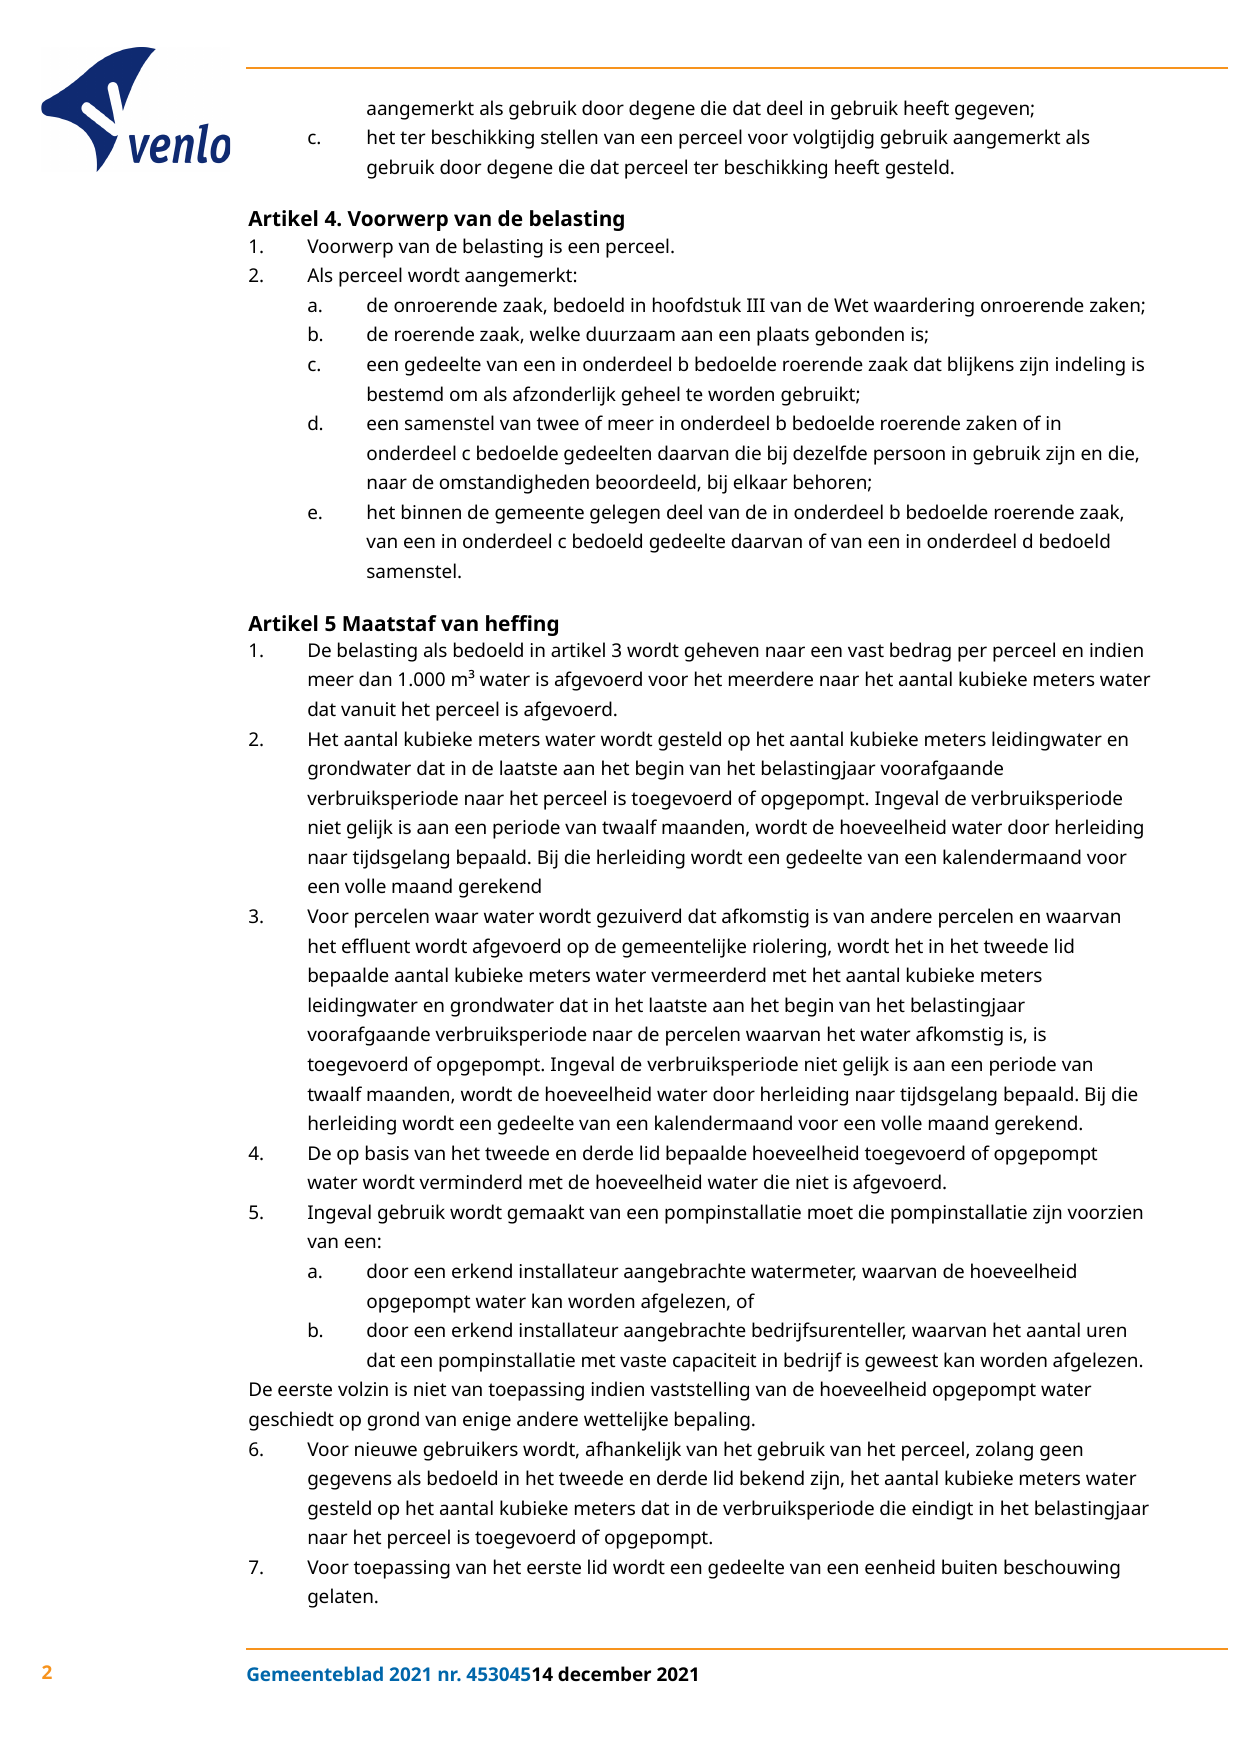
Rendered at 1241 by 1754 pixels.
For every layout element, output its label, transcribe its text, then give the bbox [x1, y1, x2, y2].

list Voorwerp van de belasting is een perceel. [248, 233, 1152, 258]
list een gedeelte van een in onderdeel b bedoelde roerende zaak dat blijkens zijn indeling is bestemd om als afzonderlijk geheel te worden gebruikt; [307, 351, 1152, 406]
text Artikel 4. Voorwerp van de belasting [248, 204, 1152, 233]
text De eerste volzin is niet van toepassing indien vaststelling van de hoeveelheid opgepompt water geschiedt op grond van enige andere wettelijke bepaling. [248, 1377, 1152, 1432]
list De op basis van het tweede en derde lid bepaalde hoeveelheid toegevoerd of opgepompt water wordt verminderd met de hoeveelheid water die niet is afgevoerd. [248, 1140, 1152, 1195]
list De belasting als bedoeld in artikel 3 wordt geheven naar een vast bedrag per perceel en indien meer dan 1.000 m³ water is afgevoerd voor het meerdere naar het aantal kubieke meters water dat vanuit het perceel is afgevoerd. [248, 637, 1152, 722]
list het binnen de gemeente gelegen deel van de in onderdeel b bedoelde roerende zaak, van een in onderdeel c bedoeld gedeelte daarvan of van een in onderdeel d bedoeld samenstel. [307, 499, 1152, 584]
list Het aantal kubieke meters water wordt gesteld op het aantal kubieke meters leidingwater en grondwater dat in de laatste aan het begin van het belastingjaar voorafgaande verbruiksperiode naar het perceel is toegevoerd of opgepompt. Ingeval de verbruiksperiode niet gelijk is aan een periode van twaalf maanden, wordt de hoeveelheid water door herleiding naar tijdsgelang bepaald. Bij die herleiding wordt een gedeelte van een kalendermaand voor een volle maand gerekend [248, 726, 1152, 899]
list Voor nieuwe gebruikers wordt, afhankelijk van het gebruik van het perceel, zolang geen gegevens als bedoeld in het tweede en derde lid bekend zijn, het aantal kubieke meters water gesteld op het aantal kubieke meters dat in de verbruiksperiode die eindigt in het belastingjaar naar het perceel is toegevoerd of opgepompt. [248, 1436, 1152, 1550]
text Artikel 5 Maatstaf van heffing [248, 609, 1152, 637]
list Als perceel wordt aangemerkt: [248, 262, 1152, 288]
list het ter beschikking stellen van een perceel voor volgtijdig gebruik aangemerkt als gebruik door degene die dat perceel ter beschikking heeft gesteld. [307, 124, 1152, 180]
list een samenstel van twee of meer in onderdeel b bedoelde roerende zaken of in onderdeel c bedoelde gedeelten daarvan die bij dezelfde persoon in gebruik zijn en die, naar de omstandigheden beoordeeld, bij elkaar behoren; [307, 410, 1152, 495]
list de onroerende zaak, bedoeld in hoofdstuk III van de Wet waardering onroerende zaken; [307, 292, 1152, 318]
list door een erkend installateur aangebrachte watermeter, waarvan de hoeveelheid opgepompt water kan worden afgelezen, of [307, 1258, 1152, 1314]
list door een erkend installateur aangebrachte bedrijfsurenteller, waarvan het aantal uren dat een pompinstallatie met vaste capaciteit in bedrijf is geweest kan worden afgelezen. [307, 1317, 1152, 1373]
list Voor toepassing van het eerste lid wordt een gedeelte van een eenheid buiten beschouwing gelaten. [248, 1554, 1152, 1609]
picture [41, 47, 231, 172]
list Ingeval gebruik wordt gemaakt van een pompinstallatie moet die pompinstallatie zijn voorzien van een: [248, 1199, 1152, 1254]
list aangemerkt als gebruik door degene die dat deel in gebruik heeft gegeven; [307, 95, 1152, 121]
list de roerende zaak, welke duurzaam aan een plaats gebonden is; [307, 322, 1152, 347]
list Voor percelen waar water wordt gezuiverd dat afkomstig is van andere percelen en waarvan het effluent wordt afgevoerd op de gemeentelijke riolering, wordt het in het tweede lid bepaalde aantal kubieke meters water vermeerderd met het aantal kubieke meters leidingwater en grondwater dat in het laatste aan het begin van het belastingjaar voorafgaande verbruiksperiode naar de percelen waarvan het water afkomstig is, is toegevoerd of opgepompt. Ingeval de verbruiksperiode niet gelijk is aan een periode van twaalf maanden, wordt de hoeveelheid water door herleiding naar tijdsgelang bepaald. Bij die herleiding wordt een gedeelte van een kalendermaand voor een volle maand gerekend. [248, 903, 1152, 1136]
